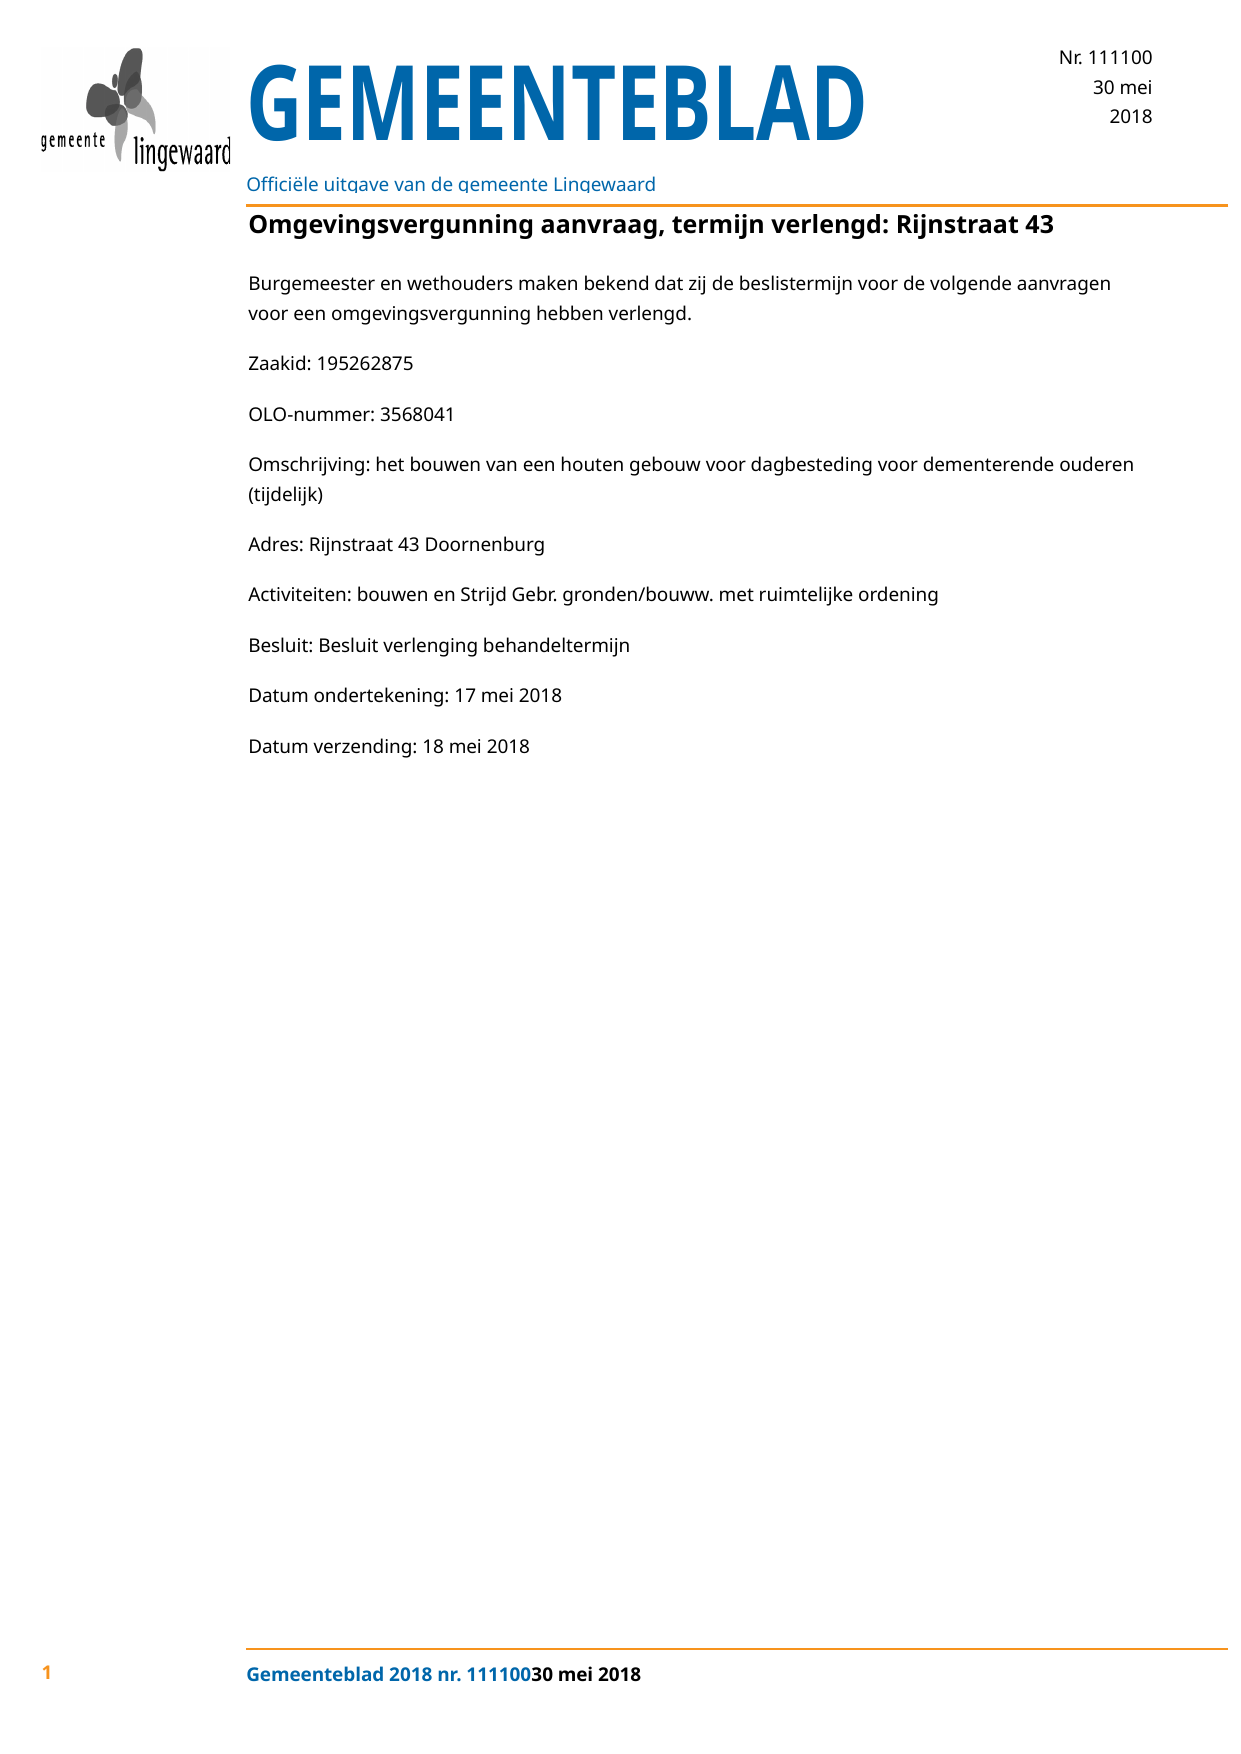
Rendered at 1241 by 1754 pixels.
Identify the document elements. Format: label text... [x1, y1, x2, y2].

text Datum verzending: 18 mei 2018 [248, 733, 1152, 758]
text Adres: Rijnstraat 43 Doornenburg [248, 531, 1152, 557]
picture [41, 47, 231, 172]
text Zaakid: 195262875 [248, 350, 1152, 376]
text OLO-nummer: 3568041 [248, 401, 1152, 426]
text Datum ondertekening: 17 mei 2018 [248, 682, 1152, 708]
text Besluit: Besluit verlenging behandeltermijn [248, 632, 1152, 658]
text Activiteiten: bouwen en Strijd Gebr. gronden/bouww. met ruimtelijke ordening [248, 582, 1152, 607]
text Omgevingsvergunning aanvraag, termijn verlengd: Rijnstraat 43 [248, 207, 1152, 241]
text Omschrijving: het bouwen van een houten gebouw voor dagbesteding voor dementerende ouderen (tijdelijk) [248, 451, 1152, 506]
text Burgemeester en wethouders maken bekend dat zij de beslistermijn voor de volgende aanvragen voor een omgevingsvergunning hebben verlengd. [248, 270, 1152, 326]
